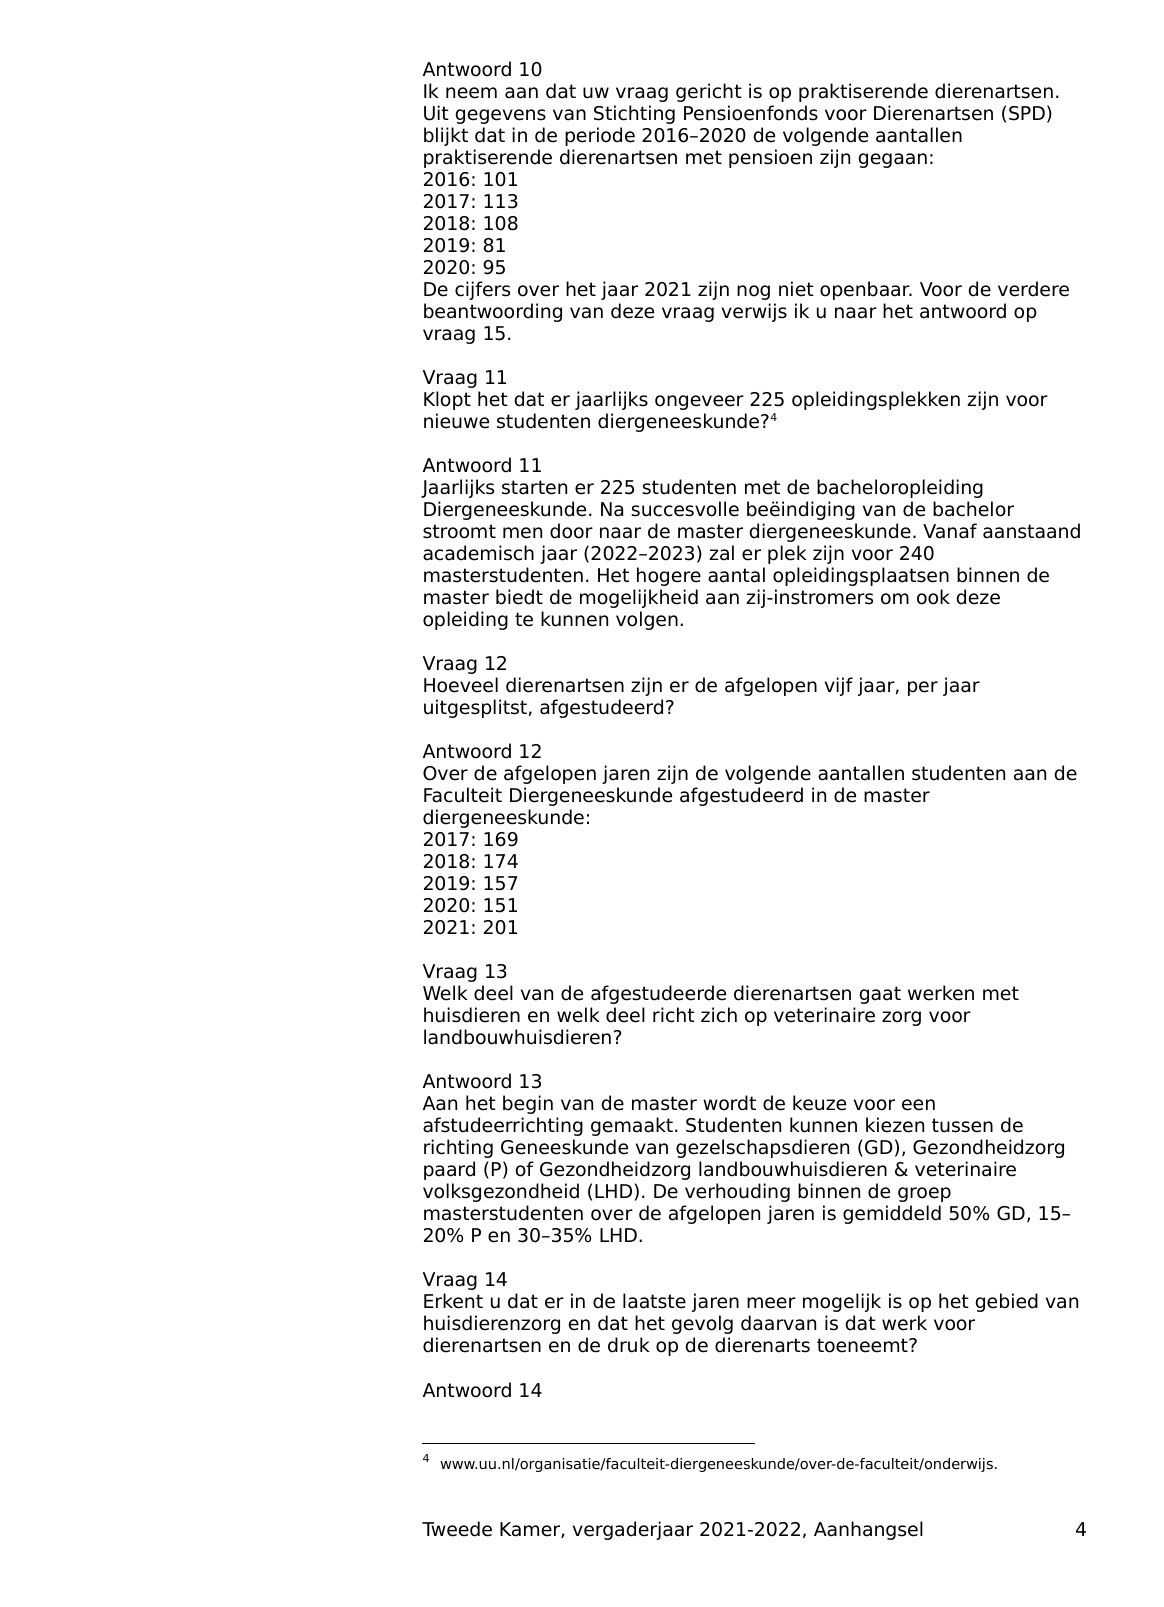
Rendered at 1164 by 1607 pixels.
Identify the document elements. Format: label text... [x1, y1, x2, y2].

text Jaarlijks starten er 225 studenten met de bacheloropleiding Diergeneeskunde. Na succesvolle beëindiging van de bachelor stroomt men door naar de master diergeneeskunde. Vanaf aanstaand academisch jaar (2022–2023) zal er plek zijn voor 240 masterstudenten. Het hogere aantal opleidingsplaatsen binnen de master biedt de mogelijkheid aan zij-instromers om ook deze opleiding te kunnen volgen. [422, 477, 1087, 631]
text 2018: 108 [422, 213, 1087, 235]
text Welk deel van de afgestudeerde dierenartsen gaat werken met huisdieren en welk deel richt zich op veterinaire zorg voor landbouwhuisdieren? [422, 983, 1087, 1049]
text 2019: 81 [422, 235, 1087, 257]
text Klopt het dat er jaarlijks ongeveer 225 opleidingsplekken zijn voor nieuwe studenten diergeneeskunde? [422, 389, 1087, 433]
text Ik neem aan dat uw vraag gericht is op praktiserende dierenartsen. Uit gegevens van Stichting Pensioenfonds voor Dierenartsen (SPD) blijkt dat in de periode 2016–2020 de volgende aantallen praktiserende dierenartsen met pensioen zijn gegaan: [422, 81, 1087, 169]
text Antwoord 12 [422, 741, 1087, 763]
text Over de afgelopen jaren zijn de volgende aantallen studenten aan de Faculteit Diergeneeskunde afgestudeerd in de master diergeneeskunde: [422, 763, 1087, 829]
text Hoeveel dierenartsen zijn er de afgelopen vijf jaar, per jaar uitgesplitst, afgestudeerd? [422, 675, 1087, 719]
text 2020: 151 [422, 895, 1087, 917]
text 2019: 157 [422, 873, 1087, 895]
text 2021: 201 [422, 917, 1087, 939]
text Erkent u dat er in de laatste jaren meer mogelijk is op het gebied van huisdierenzorg en dat het gevolg daarvan is dat werk voor dierenartsen en de druk op de dierenarts toeneemt? [422, 1291, 1087, 1357]
text 2016: 101 [422, 169, 1087, 191]
text 2017: 169 [422, 829, 1087, 851]
text 2017: 113 [422, 191, 1087, 213]
text Antwoord 13 [422, 1071, 1087, 1093]
text Antwoord 14 [422, 1379, 1087, 1401]
text Vraag 12 [422, 653, 1087, 675]
text De cijfers over het jaar 2021 zijn nog niet openbaar. Voor de verdere beantwoording van deze vraag verwijs ik u naar het antwoord op vraag 15. [422, 279, 1087, 345]
text Vraag 13 [422, 961, 1087, 983]
text 2020: 95 [422, 257, 1087, 279]
text Aan het begin van de master wordt de keuze voor een afstudeerrichting gemaakt. Studenten kunnen kiezen tussen de richting Geneeskunde van gezelschapsdieren (GD), Gezondheidzorg paard (P) of Gezondheidzorg landbouwhuisdieren & veterinaire volksgezondheid (LHD). De verhouding binnen de groep masterstudenten over de afgelopen jaren is gemiddeld 50% GD, 15–20% P en 30–35% LHD. [422, 1093, 1087, 1247]
text Vraag 11 [422, 367, 1087, 389]
text Antwoord 10 [422, 59, 1087, 81]
text 2018: 174 [422, 851, 1087, 873]
text Antwoord 11 [422, 455, 1087, 477]
text Vraag 14 [422, 1269, 1087, 1291]
text www.uu.nl/organisatie/faculteit-diergeneeskunde/over-de-faculteit/onderwijs. [422, 1452, 1087, 1474]
